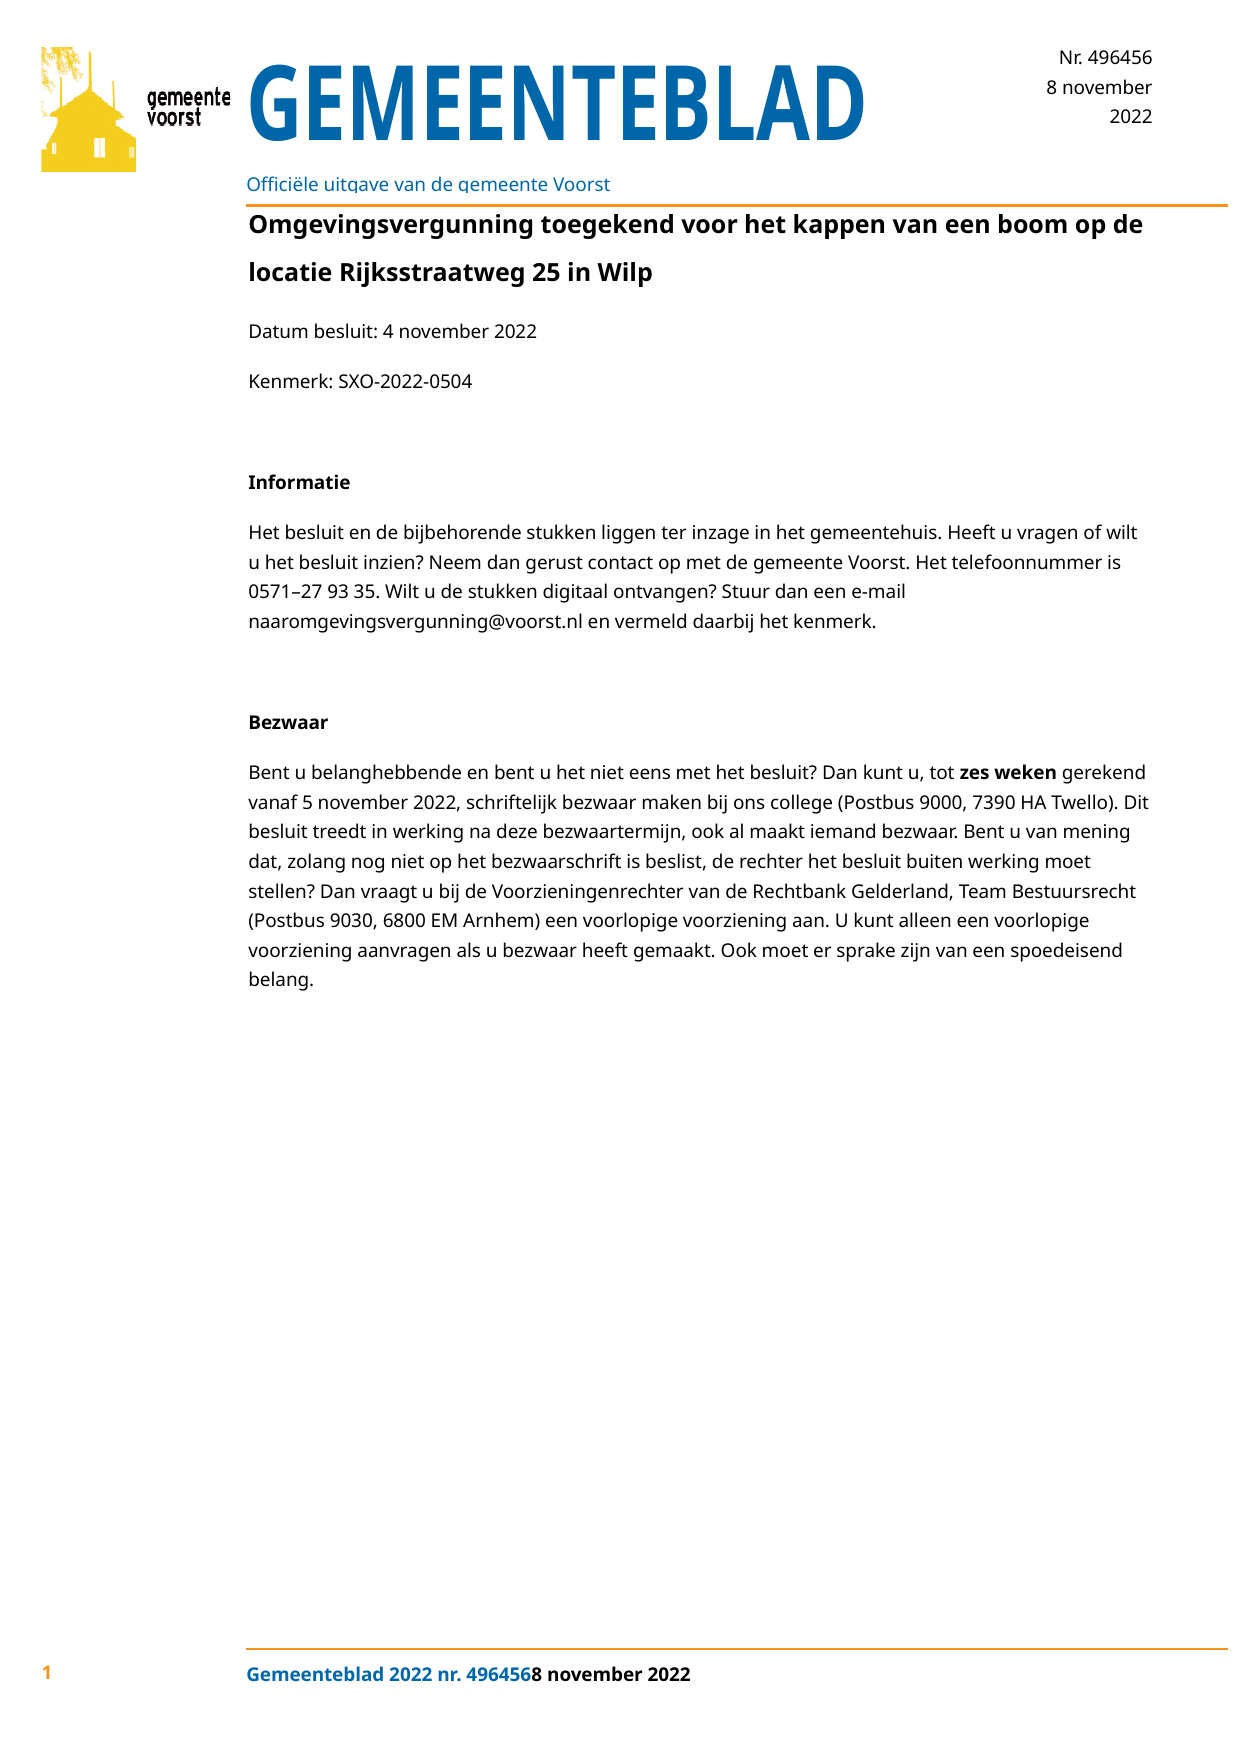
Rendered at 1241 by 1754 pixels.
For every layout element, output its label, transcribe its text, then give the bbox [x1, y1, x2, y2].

text Kenmerk: SXO-2022-0504 [248, 368, 1152, 394]
text Datum besluit: 4 november 2022 [248, 318, 1152, 344]
text Bezwaar [248, 709, 1152, 735]
text Informatie [248, 469, 1152, 495]
text Bent u belanghebbende en bent u het niet eens met het besluit? Dan kunt u, tot zes weken gerekend vanaf 5 november 2022, schriftelijk bezwaar maken bij ons college (Postbus 9000, 7390 HA Twello). Dit besluit treedt in werking na deze bezwaartermijn, ook al maakt iemand bezwaar. Bent u van mening dat, zolang nog niet op het bezwaarschrift is beslist, de rechter het besluit buiten werking moet stellen? Dan vraagt u bij de Voorzieningenrechter van de Rechtbank Gelderland, Team Bestuursrecht (Postbus 9030, 6800 EM Arnhem) een voorlopige voorziening aan. U kunt alleen een voorlopige voorziening aanvragen als u bezwaar heeft gemaakt. Ook moet er sprake zijn van een spoedeisend belang. [248, 759, 1152, 992]
picture [41, 47, 231, 172]
text Omgevingsvergunning toegekend voor het kappen van een boom op de locatie Rijksstraatweg 25 in Wilp [248, 207, 1152, 288]
text Het besluit en de bijbehorende stukken liggen ter inzage in het gemeentehuis. Heeft u vragen of wilt u het besluit inzien? Neem dan gerust contact op met de gemeente Voorst. Het telefoonnummer is 0571–27 93 35. Wilt u de stukken digitaal ontvangen? Stuur dan een e-mail naaromgevingsvergunning@voorst.nl en vermeld daarbij het kenmerk. [248, 519, 1152, 634]
